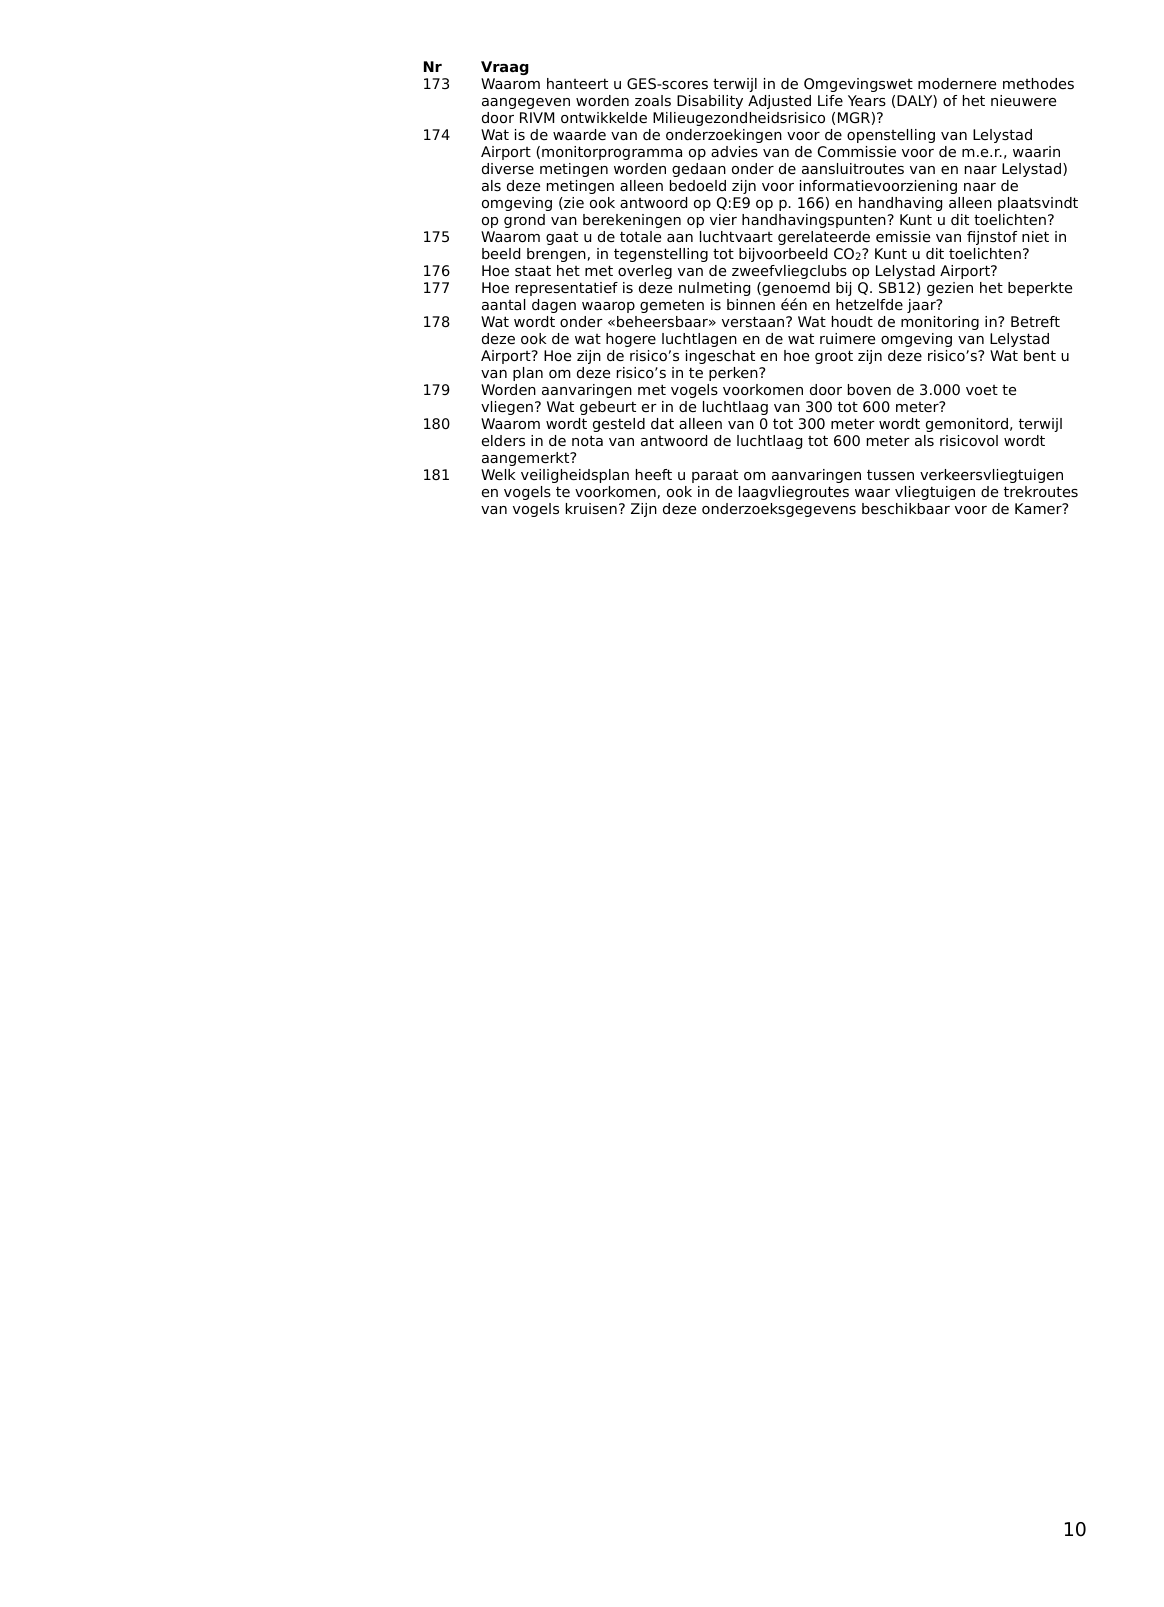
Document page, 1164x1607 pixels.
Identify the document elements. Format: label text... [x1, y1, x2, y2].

table_cell 177 [422, 280, 475, 314]
table_cell 176 [422, 263, 475, 280]
table_cell 175 [422, 229, 475, 263]
table_cell 180 [422, 416, 475, 467]
table_cell Worden aanvaringen met vogels voorkomen door boven de 3.000 voet te vliegen? Wat gebeurt er in de luchtlaag van 300 tot 600 meter? [475, 382, 1087, 416]
table_cell Hoe representatief is deze nulmeting (genoemd bij Q. SB12) gezien het beperkte aantal dagen waarop gemeten is binnen één en hetzelfde jaar? [475, 280, 1087, 314]
table_header Nr [422, 59, 475, 76]
table_cell Wat wordt onder «beheersbaar» verstaan? Wat houdt de monitoring in? Betreft deze ook de wat hogere luchtlagen en de wat ruimere omgeving van Lelystad Airport? Hoe zijn de risico’s ingeschat en hoe groot zijn deze risico’s? Wat bent u van plan om deze risico’s in te perken? [475, 314, 1087, 382]
table_cell Hoe staat het met overleg van de zweefvliegclubs op Lelystad Airport? [475, 263, 1087, 280]
table_cell Waarom hanteert u GES-scores terwijl in de Omgevingswet modernere methodes aangegeven worden zoals Disability Adjusted Life Years (DALY) of het nieuwere door RIVM ontwikkelde Milieugezondheidsrisico (MGR)? [475, 76, 1087, 127]
table_cell 179 [422, 382, 475, 416]
table_cell Welk veiligheidsplan heeft u paraat om aanvaringen tussen verkeersvliegtuigen en vogels te voorkomen, ook in de laagvliegroutes waar vliegtuigen de trekroutes van vogels kruisen? Zijn deze onderzoeksgegevens beschikbaar voor de Kamer? [475, 467, 1087, 517]
table_cell 181 [422, 467, 475, 517]
table_cell 173 [422, 76, 475, 127]
table_cell Waarom wordt gesteld dat alleen van 0 tot 300 meter wordt gemonitord, terwijl elders in de nota van antwoord de luchtlaag tot 600 meter als risicovol wordt aangemerkt? [475, 416, 1087, 467]
table_cell 174 [422, 127, 475, 229]
table_cell 178 [422, 314, 475, 382]
table_cell Wat is de waarde van de onderzoekingen voor de openstelling van Lelystad Airport (monitorprogramma op advies van de Commissie voor de m.e.r., waarin diverse metingen worden gedaan onder de aansluitroutes van en naar Lelystad) als deze metingen alleen bedoeld zijn voor informatievoorziening naar de omgeving (zie ook antwoord op Q:E9 op p. 166) en handhaving alleen plaatsvindt op grond van berekeningen op vier handhavingspunten? Kunt u dit toelichten? [475, 127, 1087, 229]
table_header Vraag [475, 59, 1087, 76]
table_cell Waarom gaat u de totale aan luchtvaart gerelateerde emissie van fijnstof niet in beeld brengen, in tegenstelling tot bijvoorbeeld CO2? Kunt u dit toelichten? [475, 229, 1087, 263]
